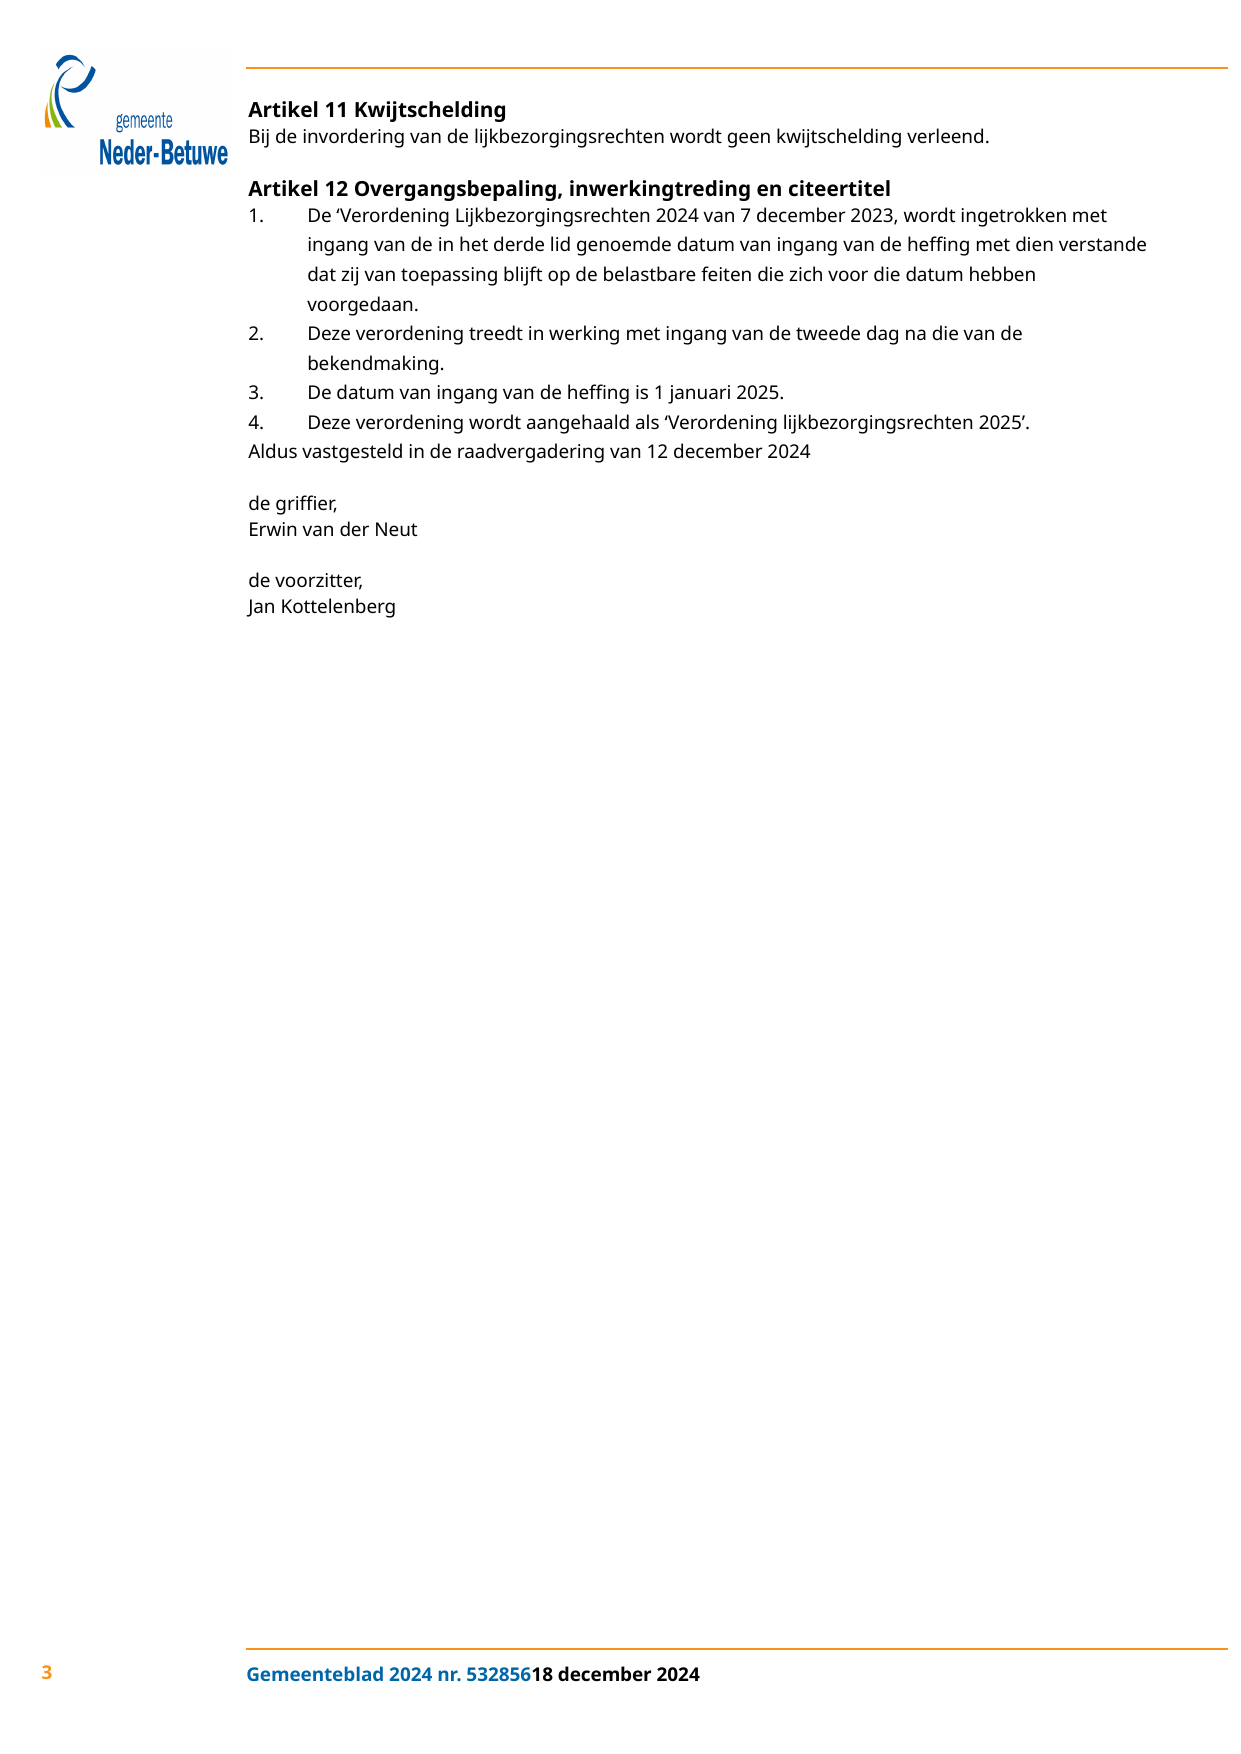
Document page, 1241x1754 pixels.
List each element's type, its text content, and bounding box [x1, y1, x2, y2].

list Deze verordening treedt in werking met ingang van de tweede dag na die van de bekendmaking. [248, 320, 1152, 376]
text Artikel 12 Overgangsbepaling, inwerkingtreding en citeertitel [248, 174, 1152, 202]
text de voorzitter, [248, 567, 1152, 593]
list De ‘Verordening Lijkbezorgingsrechten 2024 van 7 december 2023, wordt ingetrokken met ingang van de in het derde lid genoemde datum van ingang van de heffing met dien verstande dat zij van toepassing blijft op de belastbare feiten die zich voor die datum hebben voorgedaan. [248, 202, 1152, 317]
text de griffier, [248, 490, 1152, 516]
text Artikel 11 Kwijtschelding [248, 95, 1152, 123]
list Deze verordening wordt aangehaald als ‘Verordening lijkbezorgingsrechten 2025’. [248, 409, 1152, 435]
picture [41, 47, 231, 172]
list De datum van ingang van de heffing is 1 januari 2025. [248, 379, 1152, 405]
text Aldus vastgesteld in de raadvergadering van 12 december 2024 [248, 439, 1152, 464]
text Erwin van der Neut [248, 516, 1152, 542]
text Jan Kottelenberg [248, 593, 1152, 619]
text Bij de invordering van de lijkbezorgingsrechten wordt geen kwijtschelding verleend. [248, 123, 1152, 149]
